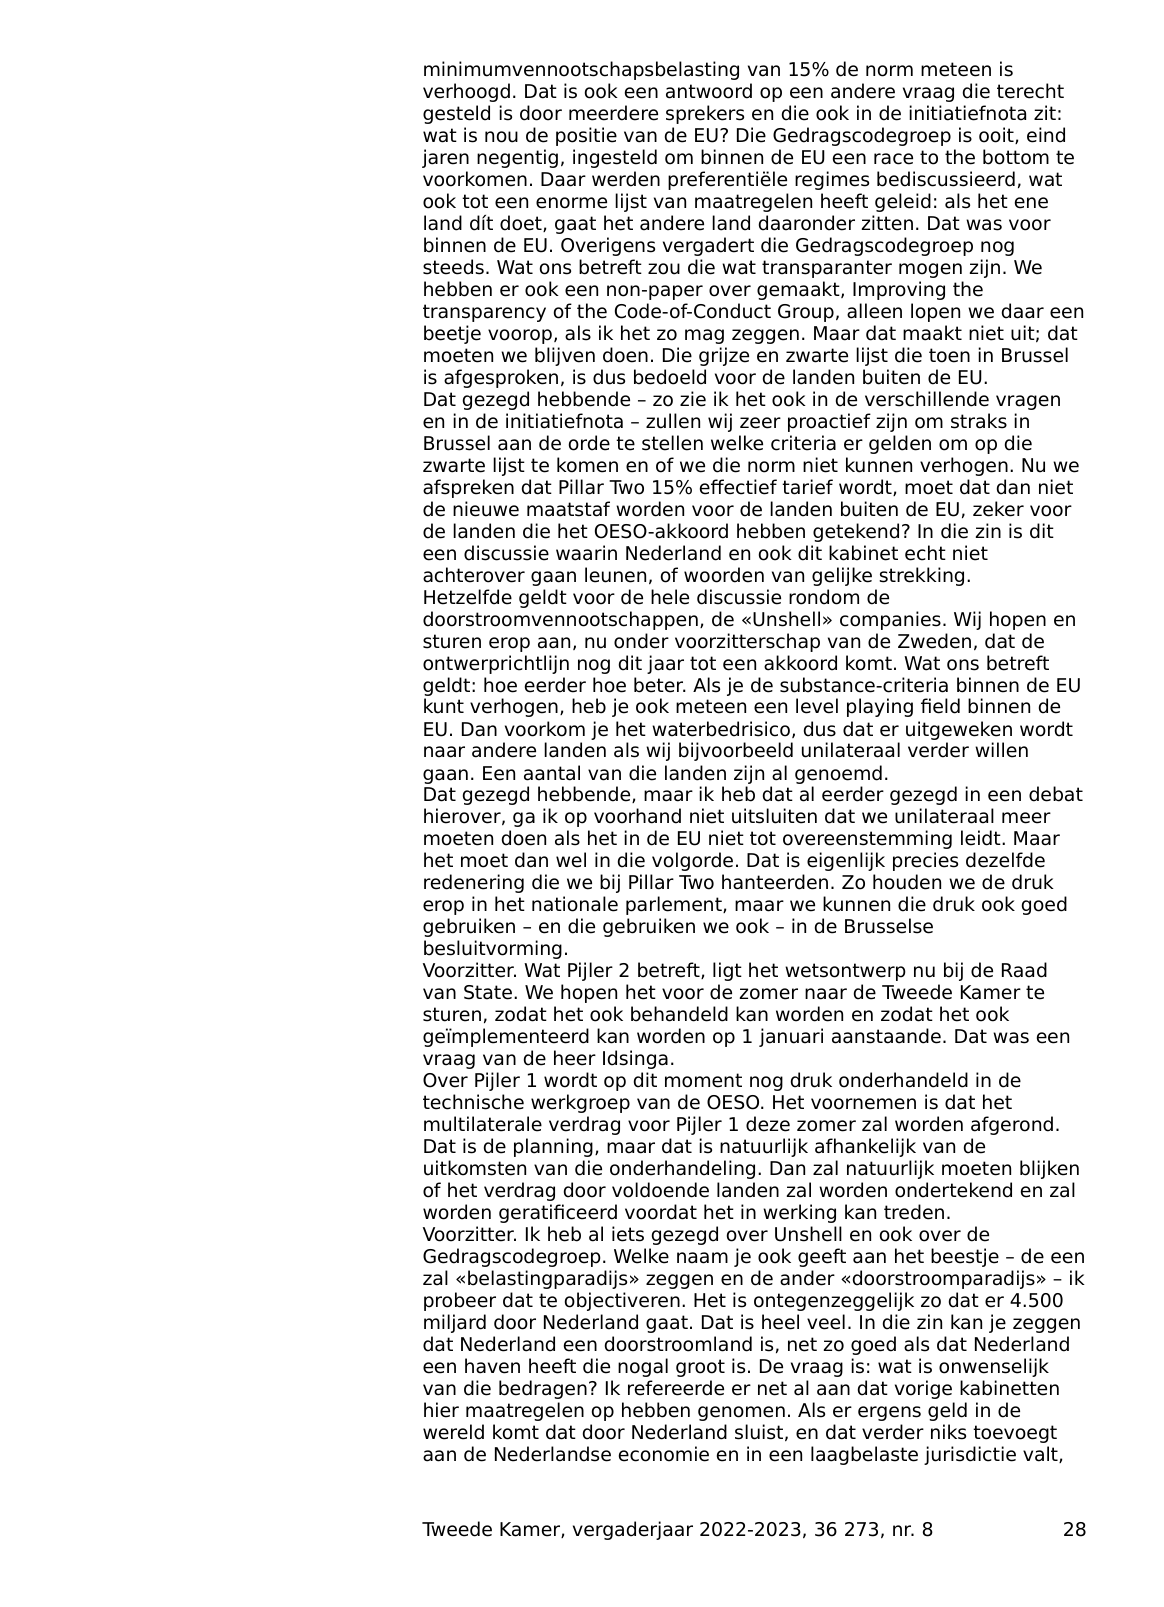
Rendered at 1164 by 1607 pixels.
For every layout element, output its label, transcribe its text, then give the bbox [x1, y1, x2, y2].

text Dat gezegd hebbende – zo zie ik het ook in de verschillende vragen en in de initiatiefnota – zullen wij zeer proactief zijn om straks in Brussel aan de orde te stellen welke criteria er gelden om op die zwarte lijst te komen en of we die norm niet kunnen verhogen. Nu we afspreken dat Pillar Two 15% effectief tarief wordt, moet dat dan niet de nieuwe maatstaf worden voor de landen buiten de EU, zeker voor de landen die het OESO-akkoord hebben getekend? In die zin is dit een discussie waarin Nederland en ook dit kabinet echt niet achterover gaan leunen, of woorden van gelijke strekking. [422, 389, 1087, 587]
text Over Pijler 1 wordt op dit moment nog druk onderhandeld in de technische werkgroep van de OESO. Het voornemen is dat het multilaterale verdrag voor Pijler 1 deze zomer zal worden afgerond. Dat is de planning, maar dat is natuurlijk afhankelijk van de uitkomsten van die onderhandeling. Dan zal natuurlijk moeten blijken of het verdrag door voldoende landen zal worden ondertekend en zal worden geratificeerd voordat het in werking kan treden. [422, 1070, 1087, 1224]
text Voorzitter. Wat Pijler 2 betreft, ligt het wetsontwerp nu bij de Raad van State. We hopen het voor de zomer naar de Tweede Kamer te sturen, zodat het ook behandeld kan worden en zodat het ook geïmplementeerd kan worden op 1 januari aanstaande. Dat was een vraag van de heer Idsinga. [422, 960, 1087, 1070]
text Voorzitter. Ik heb al iets gezegd over Unshell en ook over de Gedragscodegroep. Welke naam je ook geeft aan het beestje – de een zal «belastingparadijs» zeggen en de ander «doorstroomparadijs» – ik probeer dat te objectiveren. Het is ontegenzeggelijk zo dat er 4.500 miljard door Nederland gaat. Dat is heel veel. In die zin kan je zeggen dat Nederland een doorstroomland is, net zo goed als dat Nederland een haven heeft die nogal groot is. De vraag is: wat is onwenselijk van die bedragen? Ik refereerde er net al aan dat vorige kabinetten hier maatregelen op hebben genomen. Als er ergens geld in de wereld komt dat door Nederland sluist, en dat verder niks toevoegt aan de Nederlandse economie en in een laagbelaste jurisdictie valt, [422, 1224, 1087, 1466]
text Hetzelfde geldt voor de hele discussie rondom de doorstroomvennootschappen, de «Unshell» companies. Wij hopen en sturen erop aan, nu onder voorzitterschap van de Zweden, dat de ontwerprichtlijn nog dit jaar tot een akkoord komt. Wat ons betreft geldt: hoe eerder hoe beter. Als je de substance-criteria binnen de EU kunt verhogen, heb je ook meteen een level playing field binnen de EU. Dan voorkom je het waterbedrisico, dus dat er uitgeweken wordt naar andere landen als wij bijvoorbeeld unilateraal verder willen gaan. Een aantal van die landen zijn al genoemd. [422, 587, 1087, 784]
text Dat gezegd hebbende, maar ik heb dat al eerder gezegd in een debat hierover, ga ik op voorhand niet uitsluiten dat we unilateraal meer moeten doen als het in de EU niet tot overeenstemming leidt. Maar het moet dan wel in die volgorde. Dat is eigenlijk precies dezelfde redenering die we bij Pillar Two hanteerden. Zo houden we de druk erop in het nationale parlement, maar we kunnen die druk ook goed gebruiken – en die gebruiken we ook – in de Brusselse besluitvorming. [422, 784, 1087, 960]
text minimumvennootschapsbelasting van 15% de norm meteen is verhoogd. Dat is ook een antwoord op een andere vraag die terecht gesteld is door meerdere sprekers en die ook in de initiatiefnota zit: wat is nou de positie van de EU? Die Gedragscodegroep is ooit, eind jaren negentig, ingesteld om binnen de EU een race to the bottom te voorkomen. Daar werden preferentiële regimes bediscussieerd, wat ook tot een enorme lijst van maatregelen heeft geleid: als het ene land dít doet, gaat het andere land daaronder zitten. Dat was voor binnen de EU. Overigens vergadert die Gedragscodegroep nog steeds. Wat ons betreft zou die wat transparanter mogen zijn. We hebben er ook een non-paper over gemaakt, Improving the transparency of the Code-of-Conduct Group, alleen lopen we daar een beetje voorop, als ik het zo mag zeggen. Maar dat maakt niet uit; dat moeten we blijven doen. Die grijze en zwarte lijst die toen in Brussel is afgesproken, is dus bedoeld voor de landen buiten de EU. [422, 59, 1087, 389]
